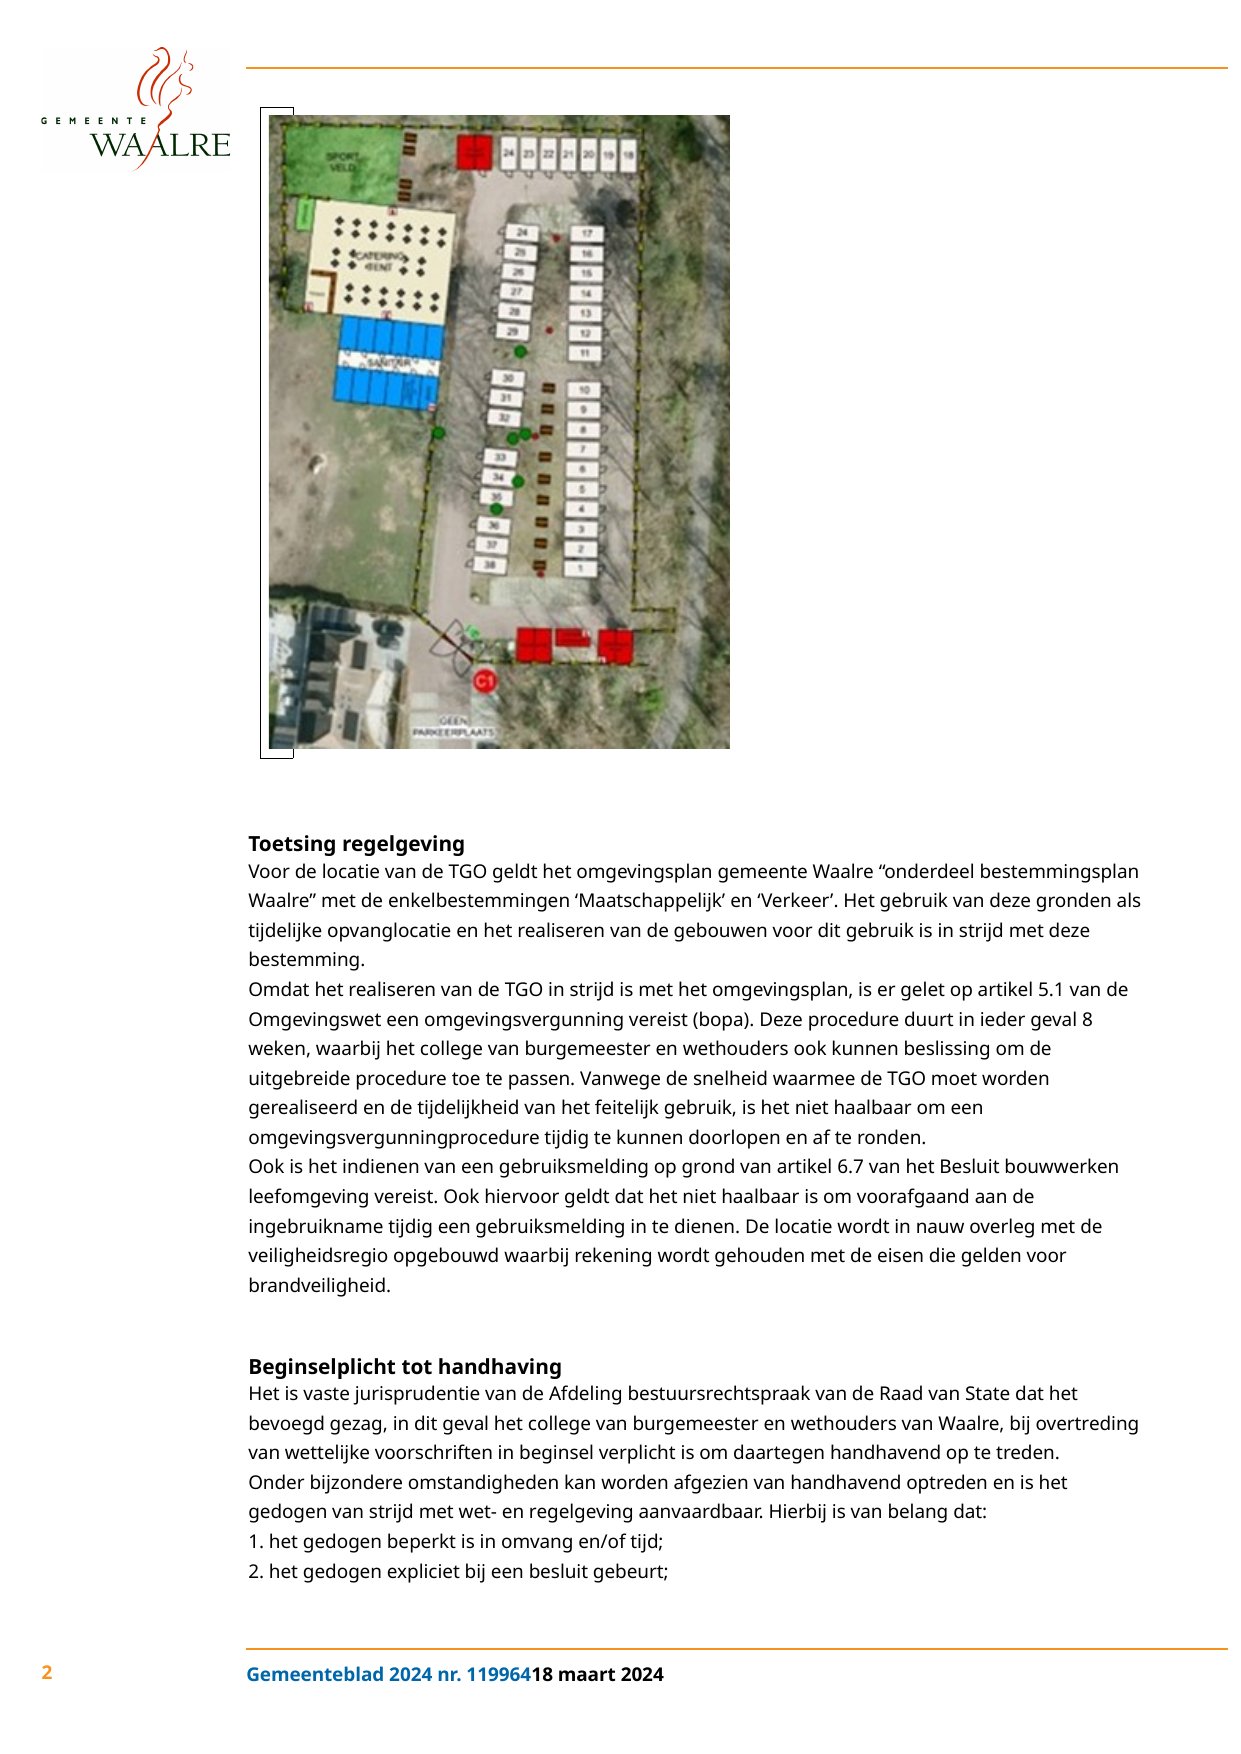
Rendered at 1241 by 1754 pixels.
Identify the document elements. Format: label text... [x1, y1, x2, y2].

text Ook is het indienen van een gebruiksmelding op grond van artikel 6.7 van het Besluit bouwwerken leefomgeving vereist. Ook hiervoor geldt dat het niet haalbaar is om voorafgaand aan de ingebruikname tijdig een gebruiksmelding in te dienen. De locatie wordt in nauw overleg met de veiligheidsregio opgebouwd waarbij rekening wordt gehouden met de eisen die gelden voor brandveiligheid. [248, 1154, 1152, 1298]
text 2. het gedogen expliciet bij een besluit gebeurt; [248, 1558, 1152, 1584]
text Beginselplicht tot handhaving [248, 1352, 1152, 1380]
text Toetsing regelgeving [248, 829, 1152, 858]
text 1. het gedogen beperkt is in omvang en/of tijd; [248, 1528, 1152, 1554]
picture [268, 115, 730, 749]
text Voor de locatie van de TGO geldt het omgevingsplan gemeente Waalre “onderdeel bestemmingsplan Waalre” met de enkelbestemmingen ‘Maatschappelijk’ en ‘Verkeer’. Het gebruik van deze gronden als tijdelijke opvanglocatie en het realiseren van de gebouwen voor dit gebruik is in strijd met deze bestemming. [248, 858, 1152, 972]
text Omdat het realiseren van de TGO in strijd is met het omgevingsplan, is er gelet op artikel 5.1 van de Omgevingswet een omgevingsvergunning vereist (bopa). Deze procedure duurt in ieder geval 8 weken, waarbij het college van burgemeester en wethouders ook kunnen beslissing om de uitgebreide procedure toe te passen. Vanwege de snelheid waarmee de TGO moet worden gerealiseerd en de tijdelijkheid van het feitelijk gebruik, is het niet haalbaar om een omgevingsvergunningprocedure tijdig te kunnen doorlopen en af te ronden. [248, 976, 1152, 1150]
text Onder bijzondere omstandigheden kan worden afgezien van handhavend optreden en is het gedogen van strijd met wet- en regelgeving aanvaardbaar. Hierbij is van belang dat: [248, 1469, 1152, 1524]
picture [41, 47, 231, 172]
text Het is vaste jurisprudentie van de Afdeling bestuursrechtspraak van de Raad van State dat het bevoegd gezag, in dit geval het college van burgemeester en wethouders van Waalre, bij overtreding van wettelijke voorschriften in beginsel verplicht is om daartegen handhavend op te treden. [248, 1380, 1152, 1465]
